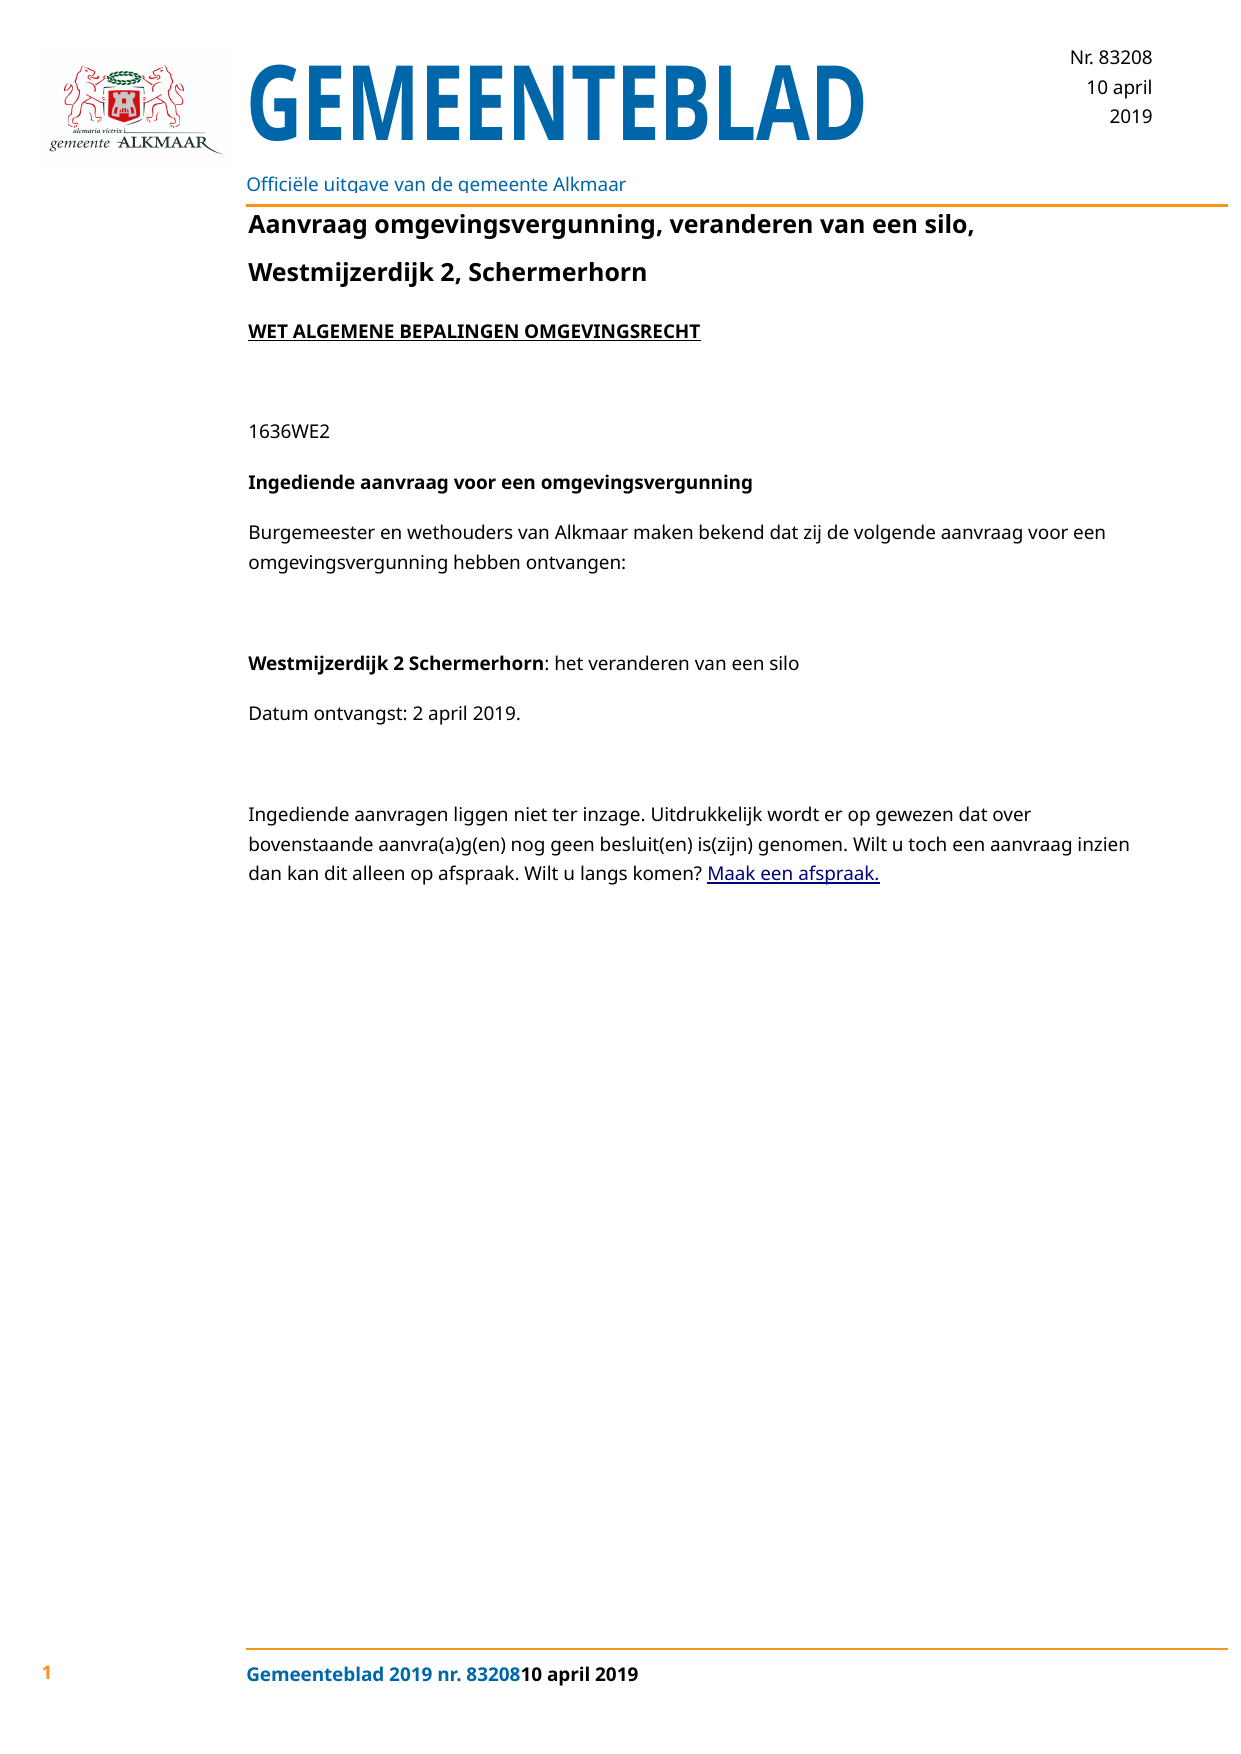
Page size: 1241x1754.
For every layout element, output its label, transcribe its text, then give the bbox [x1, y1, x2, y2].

text WET ALGEMENE BEPALINGEN OMGEVINGSRECHT [248, 318, 1152, 344]
text Ingediende aanvragen liggen niet ter inzage. Uitdrukkelijk wordt er op gewezen dat over bovenstaande aanvra(a)g(en) nog geen besluit(en) is(zijn) genomen. Wilt u toch een aanvraag inzien dan kan dit alleen op afspraak. Wilt u langs komen? Maak een afspraak. [248, 801, 1152, 886]
text Datum ontvangst: 2 april 2019. [248, 700, 1152, 726]
text 1636WE2 [248, 419, 1152, 444]
text Burgemeester en wethouders van Alkmaar maken bekend dat zij de volgende aanvraag voor een omgevingsvergunning hebben ontvangen: [248, 519, 1152, 575]
text Ingediende aanvraag voor een omgevingsvergunning [248, 469, 1152, 495]
picture [41, 47, 231, 172]
text Aanvraag omgevingsvergunning, veranderen van een silo, Westmijzerdijk 2, Schermerhorn [248, 207, 1152, 288]
text Westmijzerdijk 2 Schermerhorn: het veranderen van een silo [248, 650, 1152, 676]
